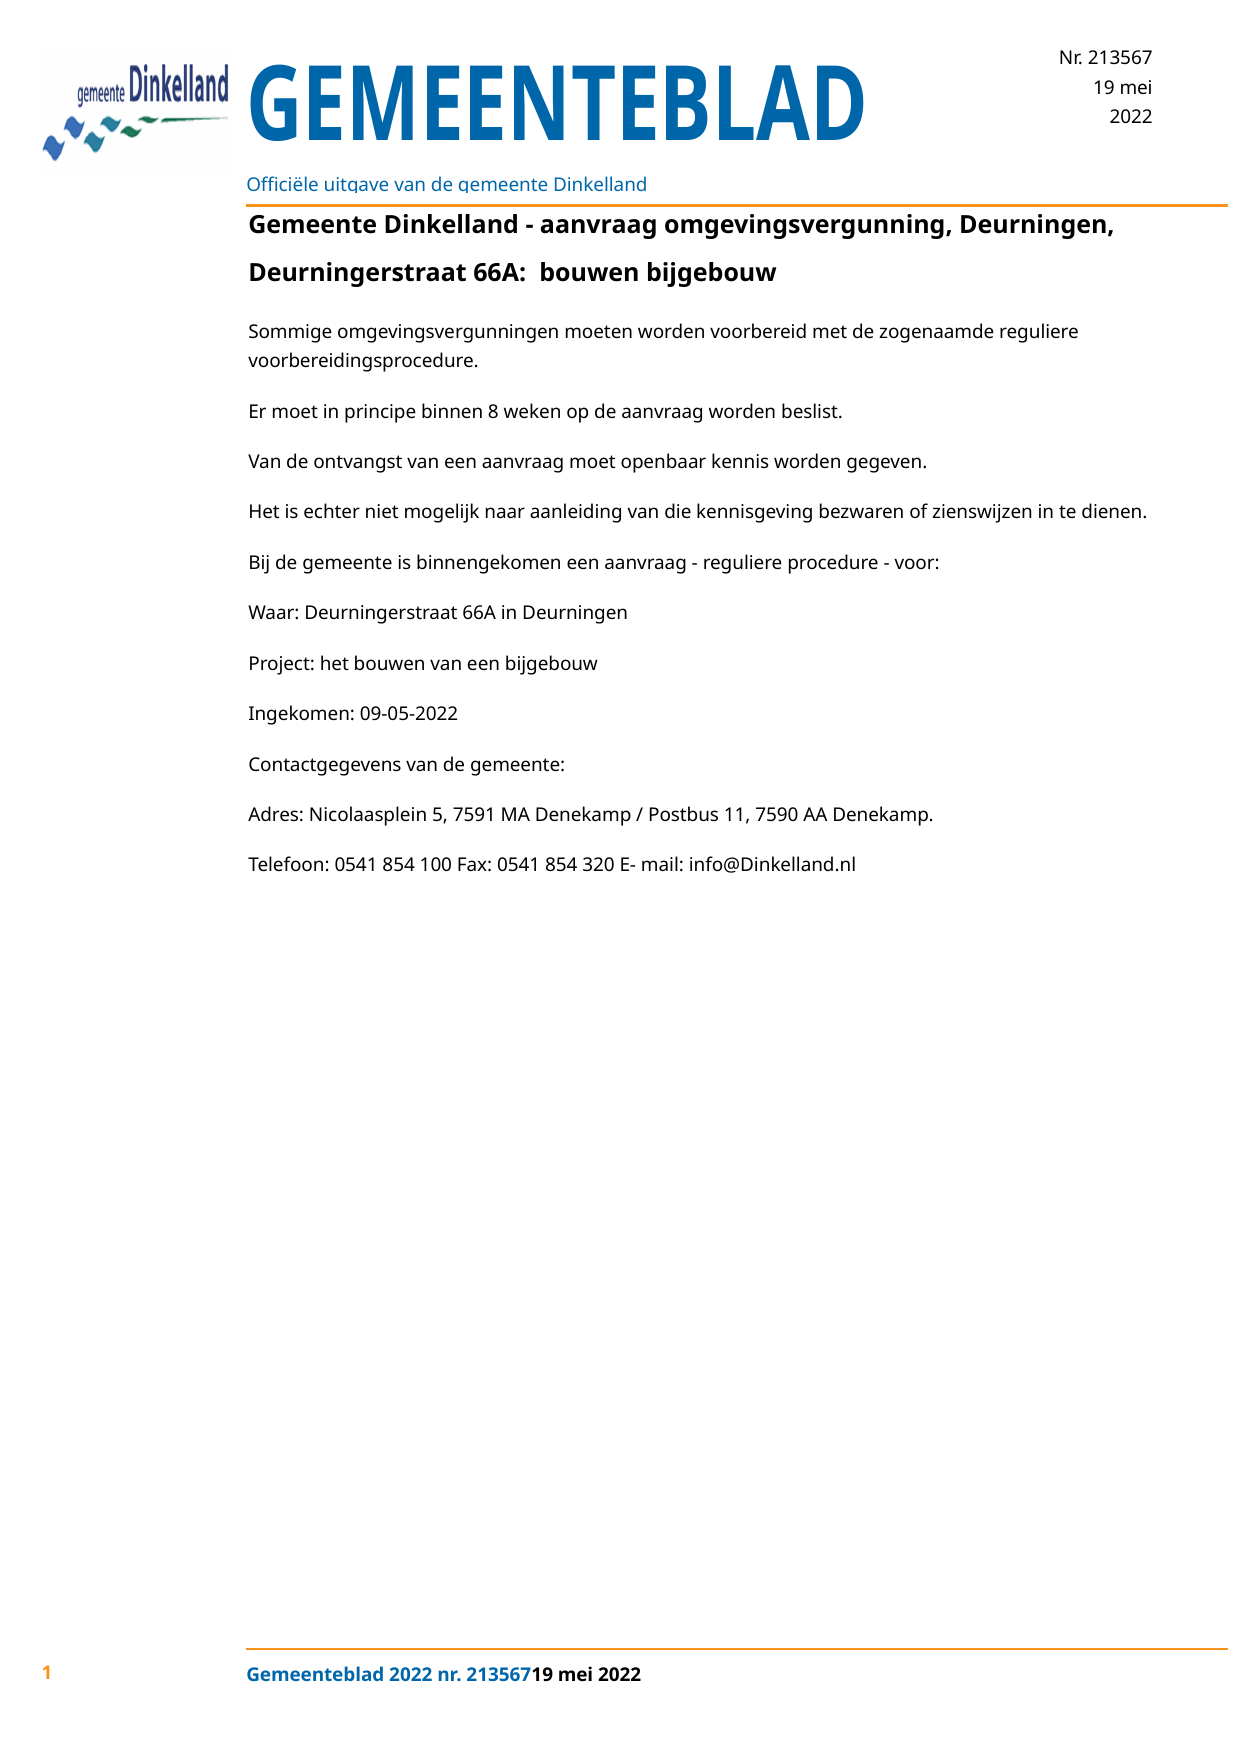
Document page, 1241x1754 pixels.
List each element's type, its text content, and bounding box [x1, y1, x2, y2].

text Contactgegevens van de gemeente: [248, 751, 1152, 777]
text Er moet in principe binnen 8 weken op de aanvraag worden beslist. [248, 398, 1152, 424]
text Adres: Nicolaasplein 5, 7591 MA Denekamp / Postbus 11, 7590 AA Denekamp. [248, 801, 1152, 827]
text Telefoon: 0541 854 100 Fax: 0541 854 320 E- mail: info@Dinkelland.nl [248, 852, 1152, 877]
text Het is echter niet mogelijk naar aanleiding van die kennisgeving bezwaren of zienswijzen in te dienen. [248, 499, 1152, 524]
text Waar: Deurningerstraat 66A in Deurningen [248, 599, 1152, 625]
text Van de ontvangst van een aanvraag moet openbaar kennis worden gegeven. [248, 448, 1152, 474]
text Gemeente Dinkelland - aanvraag omgevingsvergunning, Deurningen, Deurningerstraat 66A: bouwen bijgebouw [248, 207, 1152, 288]
text Bij de gemeente is binnengekomen een aanvraag - reguliere procedure - voor: [248, 549, 1152, 575]
text Ingekomen: 09-05-2022 [248, 700, 1152, 726]
text Project: het bouwen van een bijgebouw [248, 650, 1152, 676]
picture [41, 47, 231, 172]
text Sommige omgevingsvergunningen moeten worden voorbereid met de zogenaamde reguliere voorbereidingsprocedure. [248, 318, 1152, 373]
